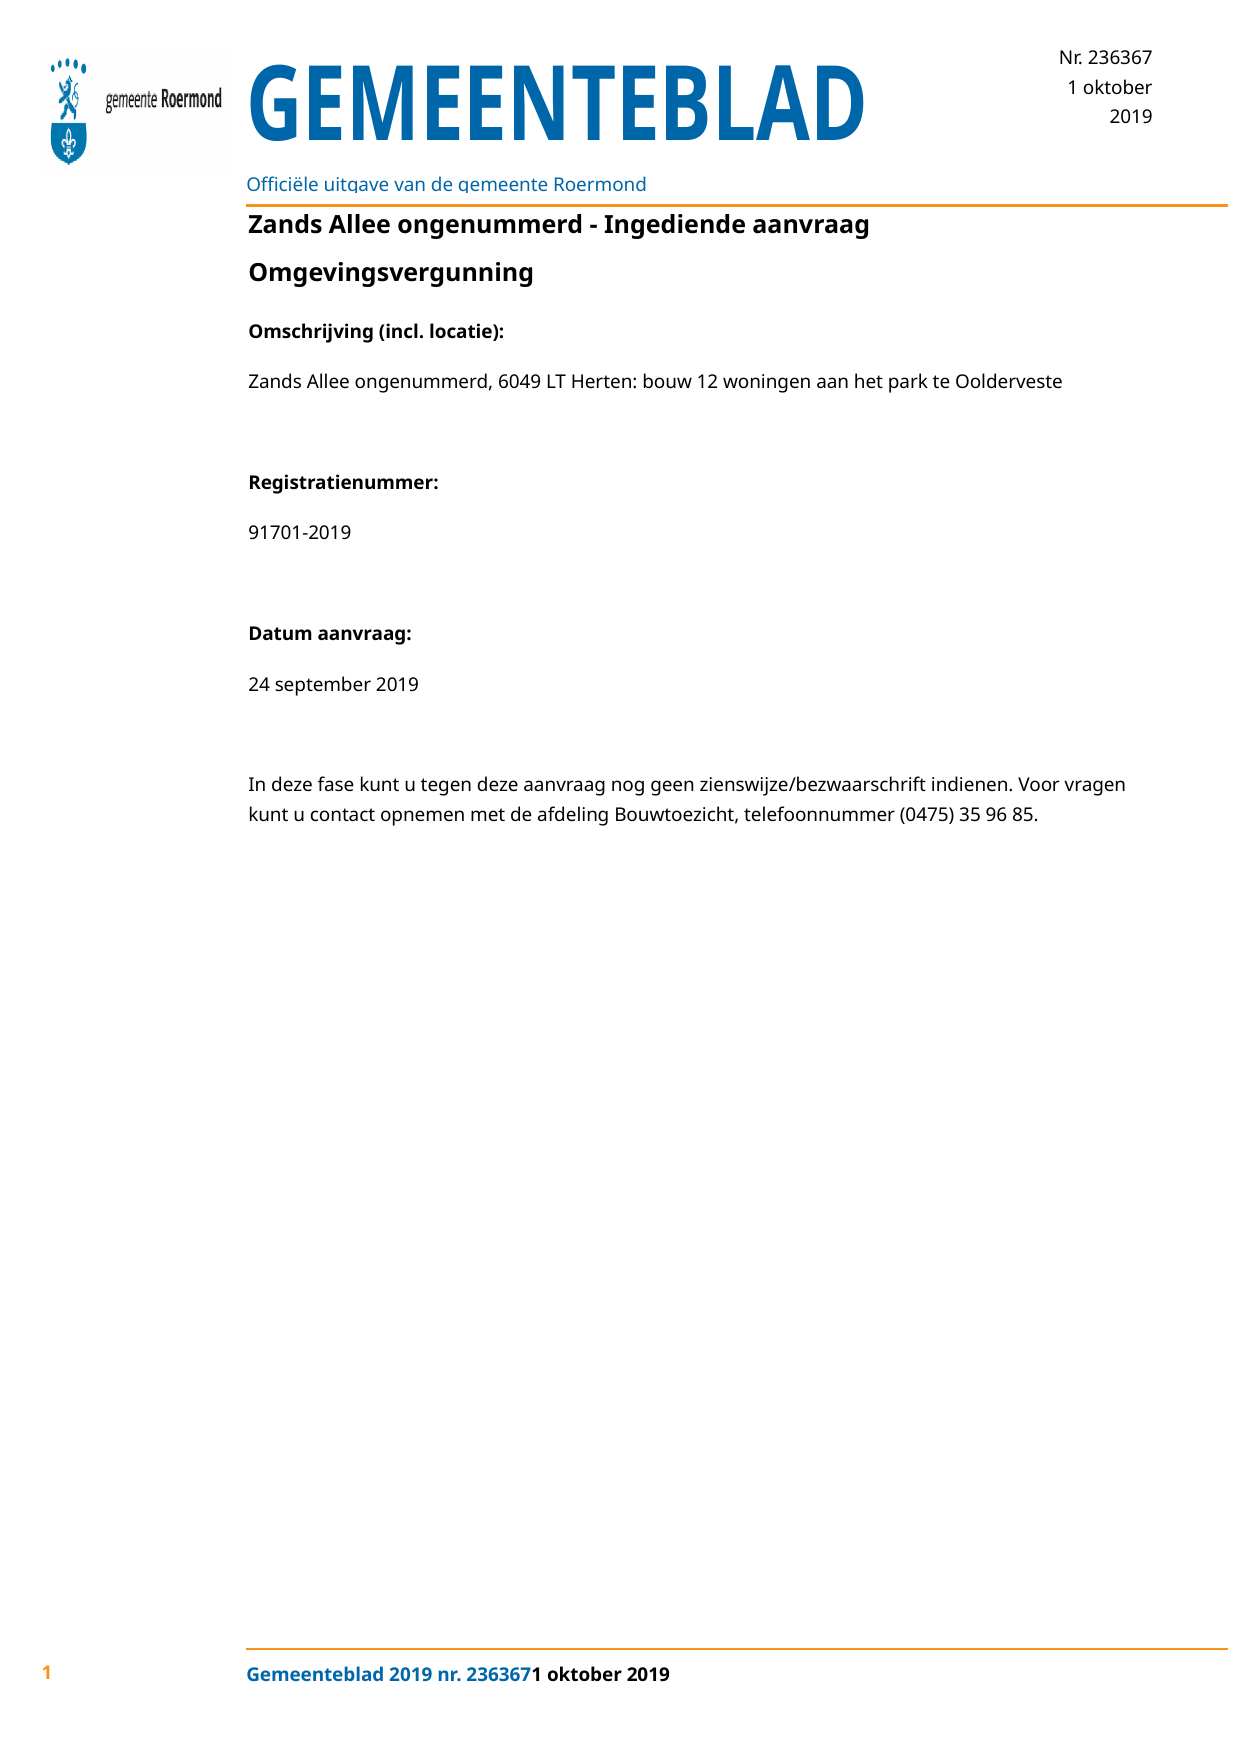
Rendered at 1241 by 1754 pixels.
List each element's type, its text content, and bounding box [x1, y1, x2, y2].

text Omschrijving (incl. locatie): [248, 318, 1152, 344]
text Datum aanvraag: [248, 620, 1152, 646]
text Zands Allee ongenummerd - Ingediende aanvraag Omgevingsvergunning [248, 207, 1152, 288]
text Zands Allee ongenummerd, 6049 LT Herten: bouw 12 woningen aan het park te Oolderveste [248, 368, 1152, 394]
picture [41, 47, 231, 172]
text Registratienummer: [248, 469, 1152, 495]
text 91701-2019 [248, 519, 1152, 545]
text In deze fase kunt u tegen deze aanvraag nog geen zienswijze/bezwaarschrift indienen. Voor vragen kunt u contact opnemen met de afdeling Bouwtoezicht, telefoonnummer (0475) 35 96 85. [248, 772, 1152, 827]
text 24 september 2019 [248, 671, 1152, 697]
